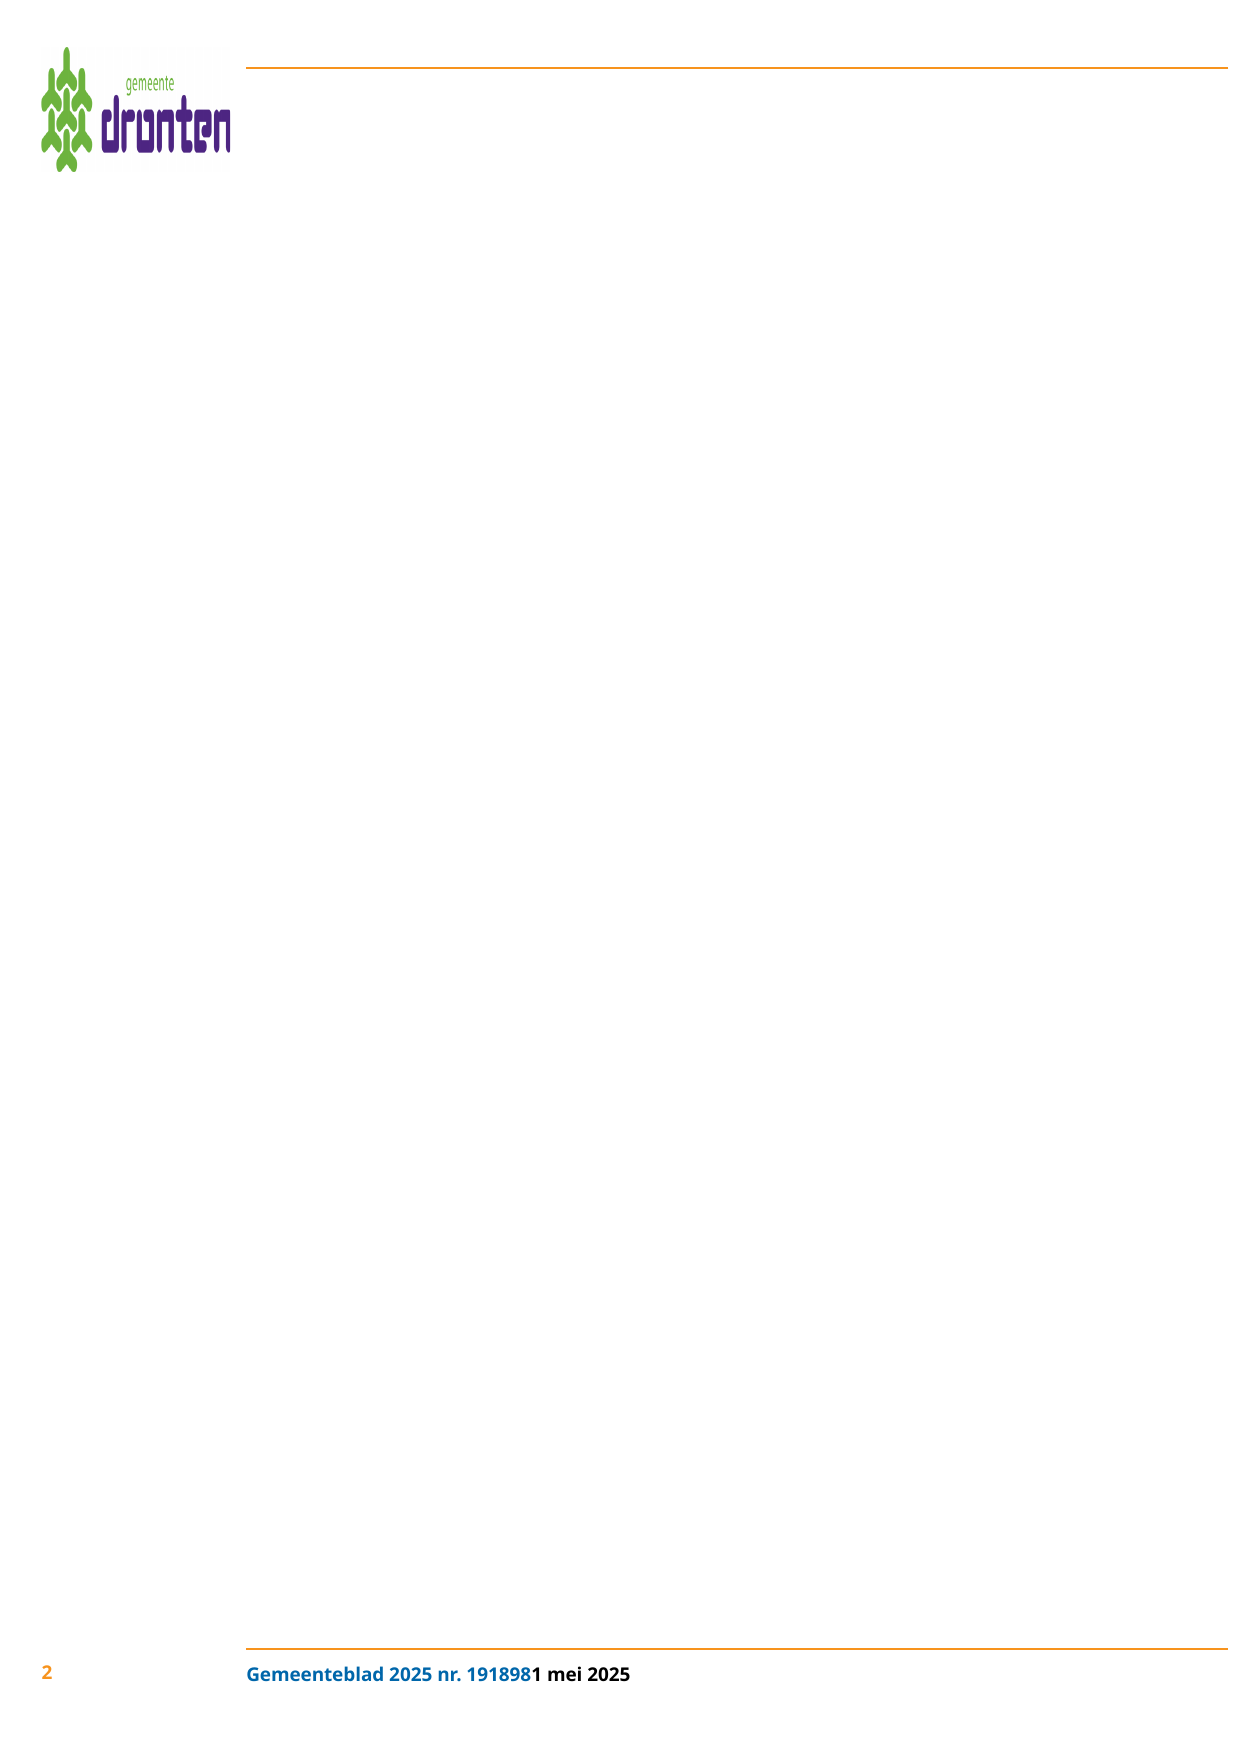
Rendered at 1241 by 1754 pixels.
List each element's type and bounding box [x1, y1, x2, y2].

picture [41, 47, 231, 172]
